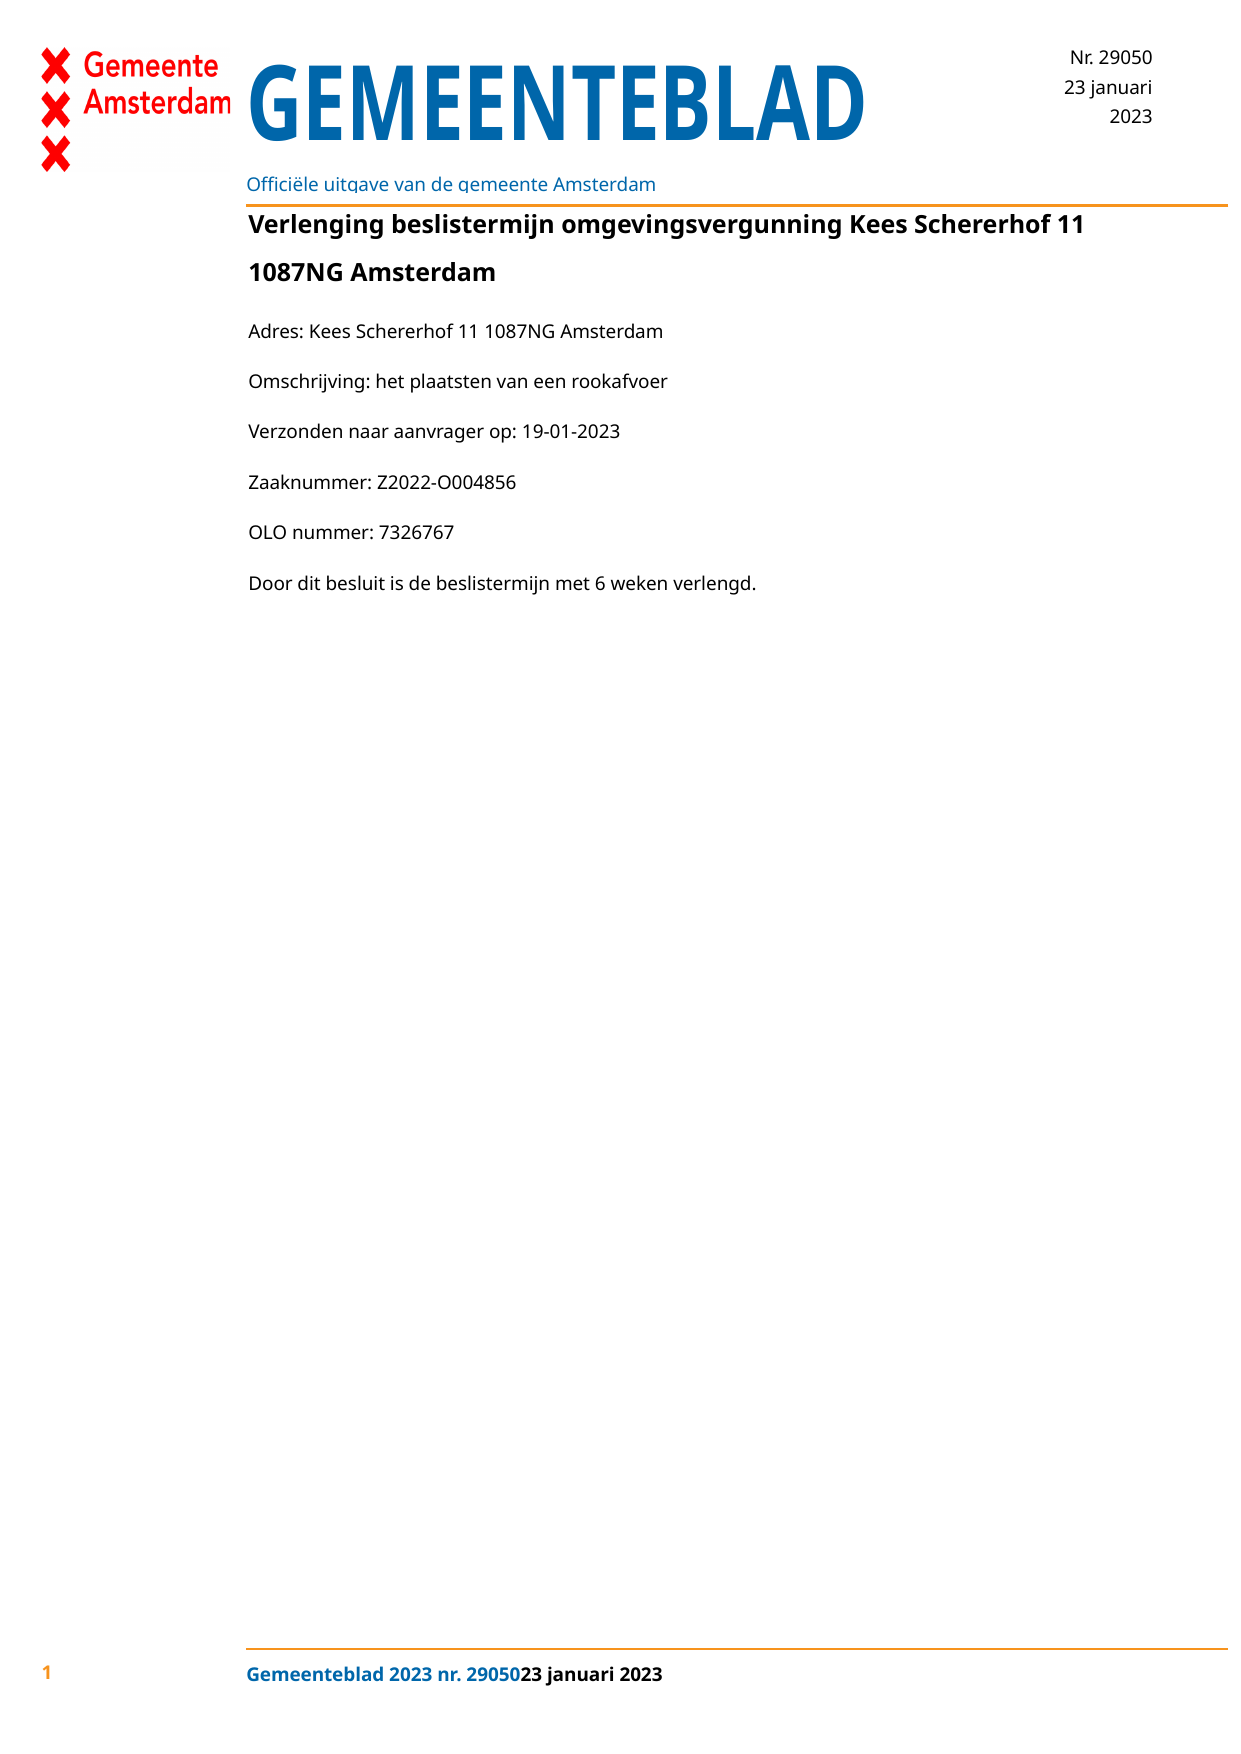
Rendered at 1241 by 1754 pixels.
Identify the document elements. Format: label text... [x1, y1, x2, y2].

text Zaaknummer: Z2022-O004856 [248, 469, 1152, 495]
text OLO nummer: 7326767 [248, 519, 1152, 545]
text Omschrijving: het plaatsten van een rookafvoer [248, 368, 1152, 394]
picture [41, 47, 231, 172]
text Adres: Kees Schererhof 11 1087NG Amsterdam [248, 318, 1152, 344]
text Verlenging beslistermijn omgevingsvergunning Kees Schererhof 11 1087NG Amsterdam [248, 207, 1152, 288]
text Door dit besluit is de beslistermijn met 6 weken verlengd. [248, 570, 1152, 596]
text Verzonden naar aanvrager op: 19-01-2023 [248, 419, 1152, 444]
